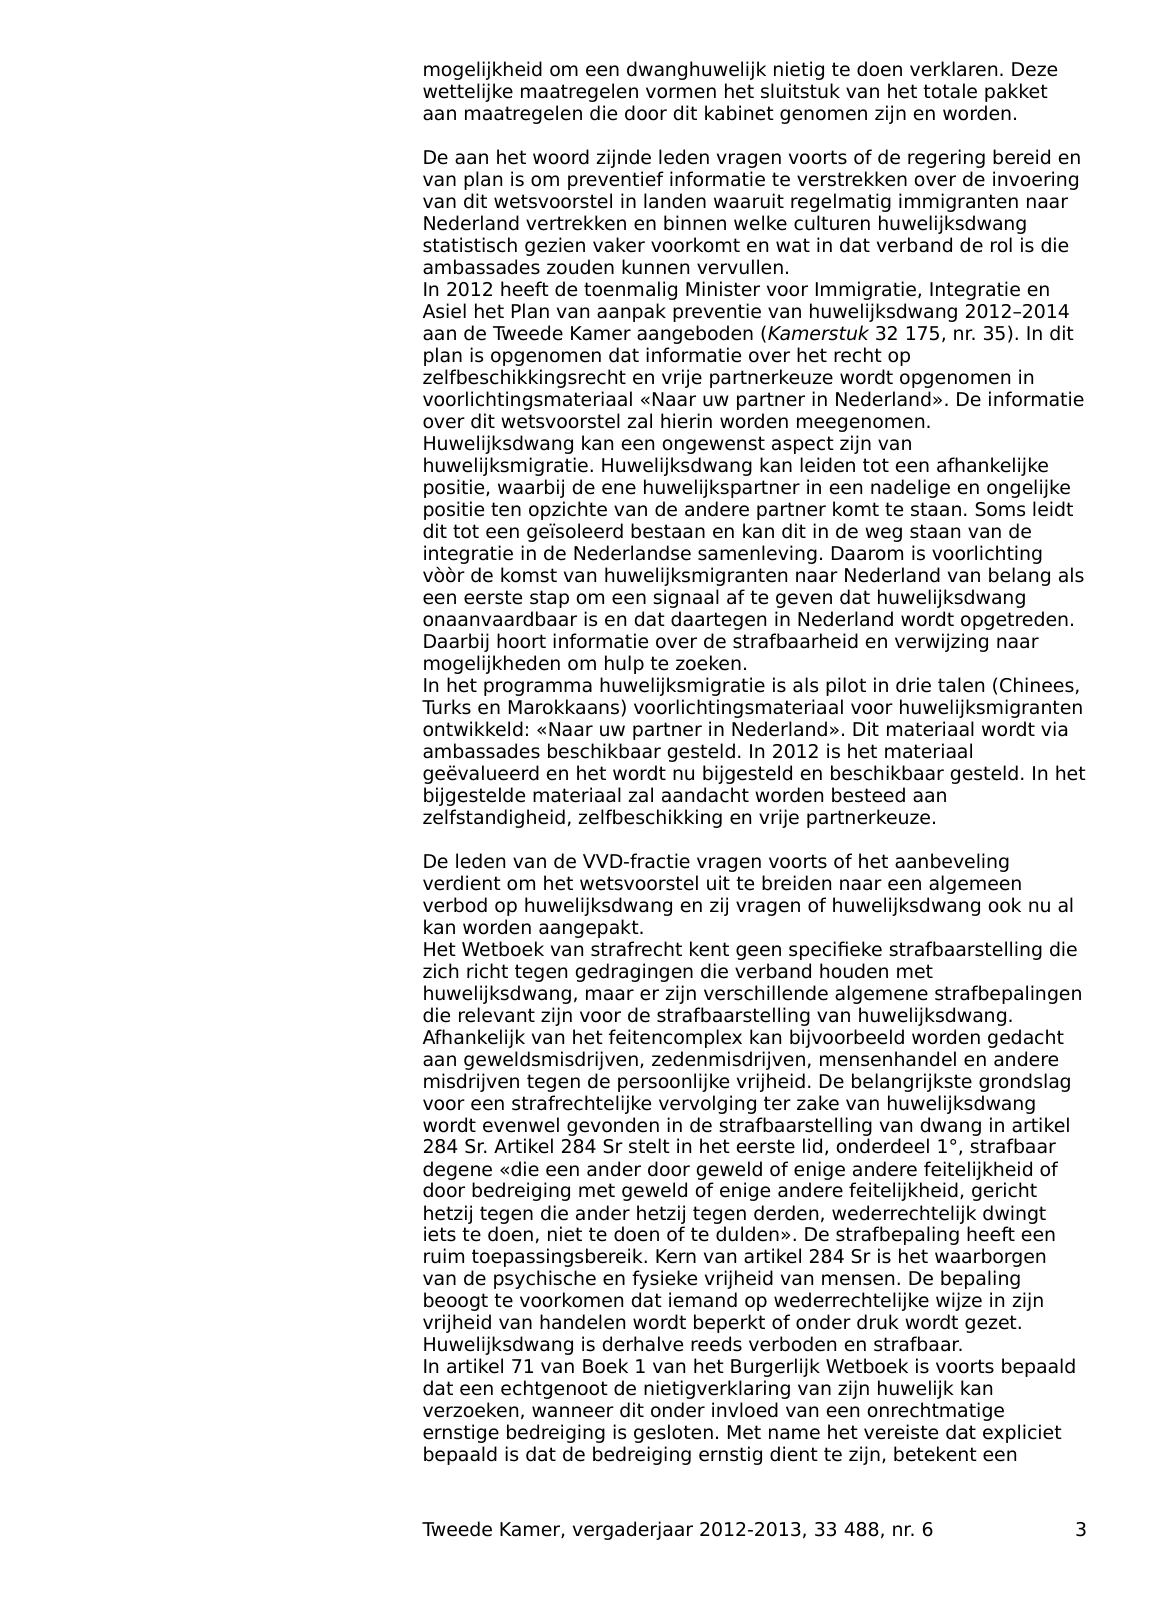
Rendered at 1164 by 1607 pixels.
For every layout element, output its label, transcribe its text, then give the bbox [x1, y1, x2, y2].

text In het programma huwelijksmigratie is als pilot in drie talen (Chinees, Turks en Marokkaans) voorlichtingsmateriaal voor huwelijksmigranten ontwikkeld: «Naar uw partner in Nederland». Dit materiaal wordt via ambassades beschikbaar gesteld. In 2012 is het materiaal geëvalueerd en het wordt nu bijgesteld en beschikbaar gesteld. In het bijgestelde materiaal zal aandacht worden besteed aan zelfstandigheid, zelfbeschikking en vrije partnerkeuze. [422, 675, 1087, 828]
text In 2012 heeft de toenmalig Minister voor Immigratie, Integratie en Asiel het Plan van aanpak preventie van huwelijksdwang 2012–2014 aan de Tweede Kamer aangeboden (Kamerstuk 32 175, nr. 35). In dit plan is opgenomen dat informatie over het recht op zelfbeschikkingsrecht en vrije partnerkeuze wordt opgenomen in voorlichtingsmateriaal «Naar uw partner in Nederland». De informatie over dit wetsvoorstel zal hierin worden meegenomen. [422, 279, 1087, 433]
text mogelijkheid om een dwanghuwelijk nietig te doen verklaren. Deze wettelijke maatregelen vormen het sluitstuk van het totale pakket aan maatregelen die door dit kabinet genomen zijn en worden. [422, 59, 1087, 125]
text De aan het woord zijnde leden vragen voorts of de regering bereid en van plan is om preventief informatie te verstrekken over de invoering van dit wetsvoorstel in landen waaruit regelmatig immigranten naar Nederland vertrekken en binnen welke culturen huwelijksdwang statistisch gezien vaker voorkomt en wat in dat verband de rol is die ambassades zouden kunnen vervullen. [422, 147, 1087, 279]
text Het Wetboek van strafrecht kent geen specifieke strafbaarstelling die zich richt tegen gedragingen die verband houden met huwelijksdwang, maar er zijn verschillende algemene strafbepalingen die relevant zijn voor de strafbaarstelling van huwelijksdwang. Afhankelijk van het feitencomplex kan bijvoorbeeld worden gedacht aan geweldsmisdrijven, zedenmisdrijven, mensenhandel en andere misdrijven tegen de persoonlijke vrijheid. De belangrijkste grondslag voor een strafrechtelijke vervolging ter zake van huwelijksdwang wordt evenwel gevonden in de strafbaarstelling van dwang in artikel 284 Sr. Artikel 284 Sr stelt in het eerste lid, onderdeel 1°, strafbaar degene «die een ander door geweld of enige andere feitelijkheid of door bedreiging met geweld of enige andere feitelijkheid, gericht hetzij tegen die ander hetzij tegen derden, wederrechtelijk dwingt iets te doen, niet te doen of te dulden». De strafbepaling heeft een ruim toepassingsbereik. Kern van artikel 284 Sr is het waarborgen van de psychische en fysieke vrijheid van mensen. De bepaling beoogt te voorkomen dat iemand op wederrechtelijke wijze in zijn vrijheid van handelen wordt beperkt of onder druk wordt gezet. Huwelijksdwang is derhalve reeds verboden en strafbaar. [422, 939, 1087, 1356]
text Huwelijksdwang kan een ongewenst aspect zijn van huwelijksmigratie. Huwelijksdwang kan leiden tot een afhankelijke positie, waarbij de ene huwelijkspartner in een nadelige en ongelijke positie ten opzichte van de andere partner komt te staan. Soms leidt dit tot een geïsoleerd bestaan en kan dit in de weg staan van de integratie in de Nederlandse samenleving. Daarom is voorlichting vòòr de komst van huwelijksmigranten naar Nederland van belang als een eerste stap om een signaal af te geven dat huwelijksdwang onaanvaardbaar is en dat daartegen in Nederland wordt opgetreden. Daarbij hoort informatie over de strafbaarheid en verwijzing naar mogelijkheden om hulp te zoeken. [422, 433, 1087, 675]
text In artikel 71 van Boek 1 van het Burgerlijk Wetboek is voorts bepaald dat een echtgenoot de nietigverklaring van zijn huwelijk kan verzoeken, wanneer dit onder invloed van een onrechtmatige ernstige bedreiging is gesloten. Met name het vereiste dat expliciet bepaald is dat de bedreiging ernstig dient te zijn, betekent een [422, 1356, 1087, 1466]
text De leden van de VVD-fractie vragen voorts of het aanbeveling verdient om het wetsvoorstel uit te breiden naar een algemeen verbod op huwelijksdwang en zij vragen of huwelijksdwang ook nu al kan worden aangepakt. [422, 851, 1087, 939]
